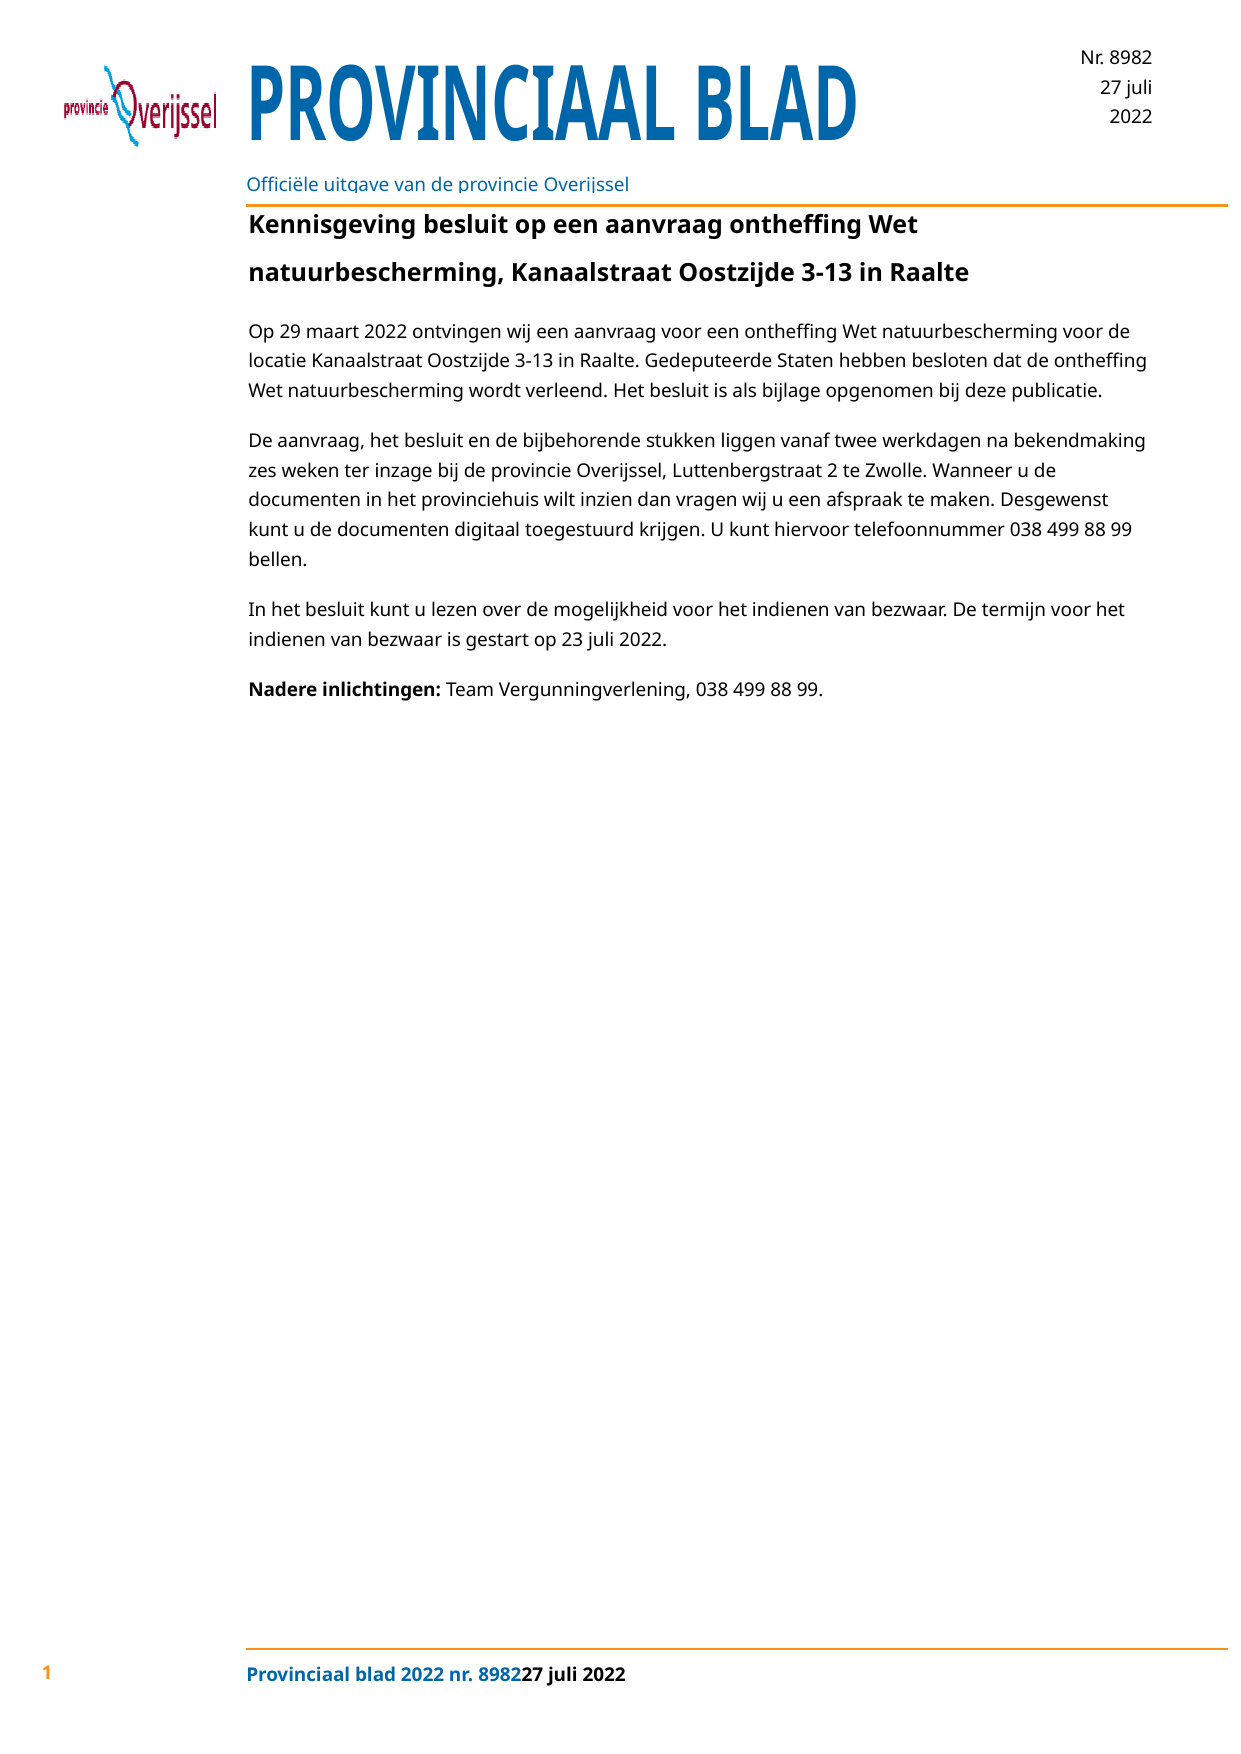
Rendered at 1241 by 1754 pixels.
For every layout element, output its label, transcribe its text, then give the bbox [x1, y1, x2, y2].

text De aanvraag, het besluit en de bijbehorende stukken liggen vanaf twee werkdagen na bekendmaking zes weken ter inzage bij de provincie Overijssel, Luttenbergstraat 2 te Zwolle. Wanneer u de documenten in het provinciehuis wilt inzien dan vragen wij u een afspraak te maken. Desgewenst kunt u de documenten digitaal toegestuurd krijgen. U kunt hiervoor telefoonnummer 038 499 88 99 bellen. [248, 427, 1152, 572]
text In het besluit kunt u lezen over de mogelijkheid voor het indienen van bezwaar. De termijn voor het indienen van bezwaar is gestart op 23 juli 2022. [248, 596, 1152, 652]
text Op 29 maart 2022 ontvingen wij een aanvraag voor een ontheffing Wet natuurbescherming voor de locatie Kanaalstraat Oostzijde 3-13 in Raalte. Gedeputeerde Staten hebben besloten dat de ontheffing Wet natuurbescherming wordt verleend. Het besluit is als bijlage opgenomen bij deze publicatie. [248, 318, 1152, 403]
text Kennisgeving besluit op een aanvraag ontheffing Wet natuurbescherming, Kanaalstraat Oostzijde 3-13 in Raalte [248, 207, 1152, 288]
text Nadere inlichtingen: Team Vergunningverlening, 038 499 88 99. [248, 676, 1152, 702]
picture [41, 47, 231, 172]
